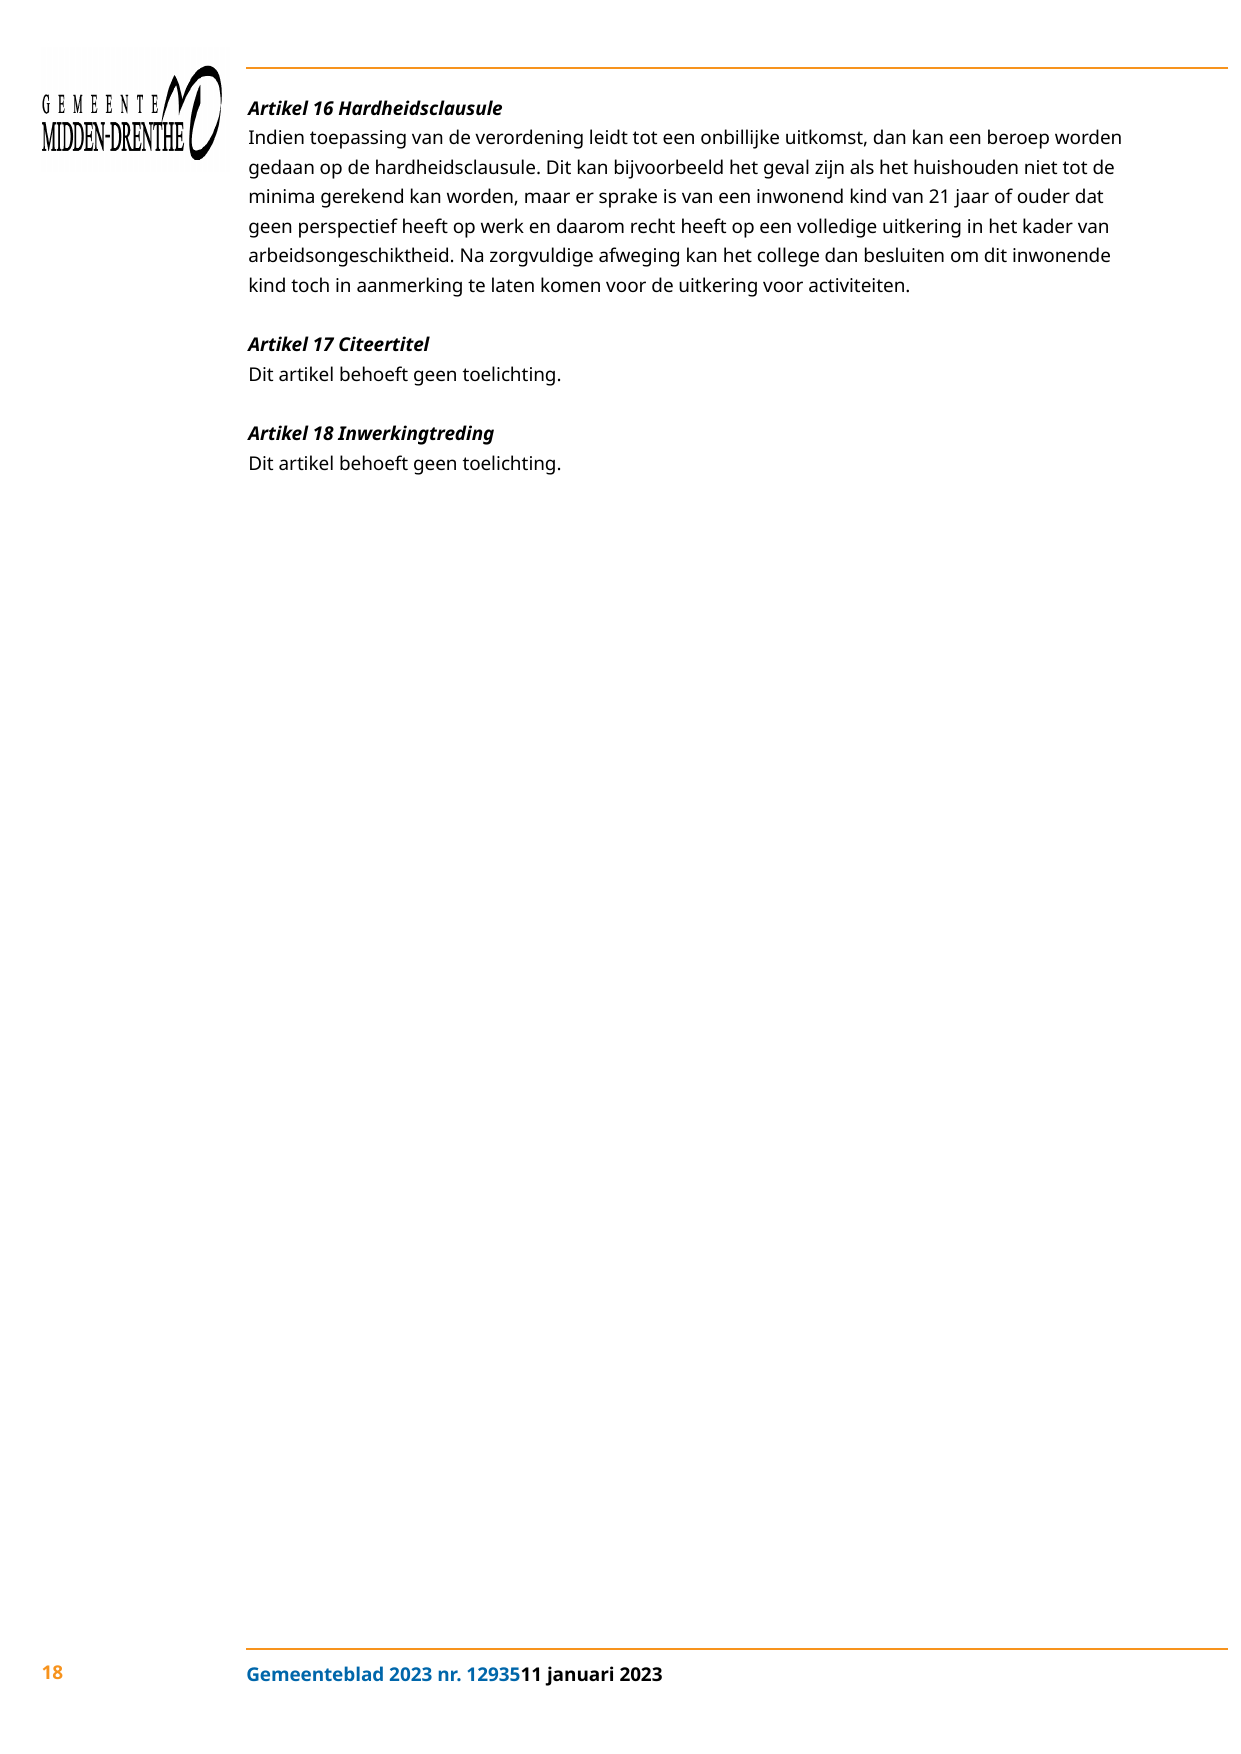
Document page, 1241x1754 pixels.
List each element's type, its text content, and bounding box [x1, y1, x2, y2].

picture [41, 47, 231, 172]
text Artikel 17 Citeertitel [248, 331, 1152, 357]
text Dit artikel behoeft geen toelichting. [248, 361, 1152, 387]
text Indien toepassing van de verordening leidt tot een onbillijke uitkomst, dan kan een beroep worden gedaan op de hardheidsclausule. Dit kan bijvoorbeeld het geval zijn als het huishouden niet tot de minima gerekend kan worden, maar er sprake is van een inwonend kind van 21 jaar of ouder dat geen perspectief heeft op werk en daarom recht heeft op een volledige uitkering in het kader van arbeidsongeschiktheid. Na zorgvuldige afweging kan het college dan besluiten om dit inwonende kind toch in aanmerking te laten komen voor de uitkering voor activiteiten. [248, 124, 1152, 298]
text Artikel 16 Hardheidsclausule [248, 95, 1152, 121]
text Dit artikel behoeft geen toelichting. [248, 450, 1152, 476]
text Artikel 18 Inwerkingtreding [248, 420, 1152, 446]
